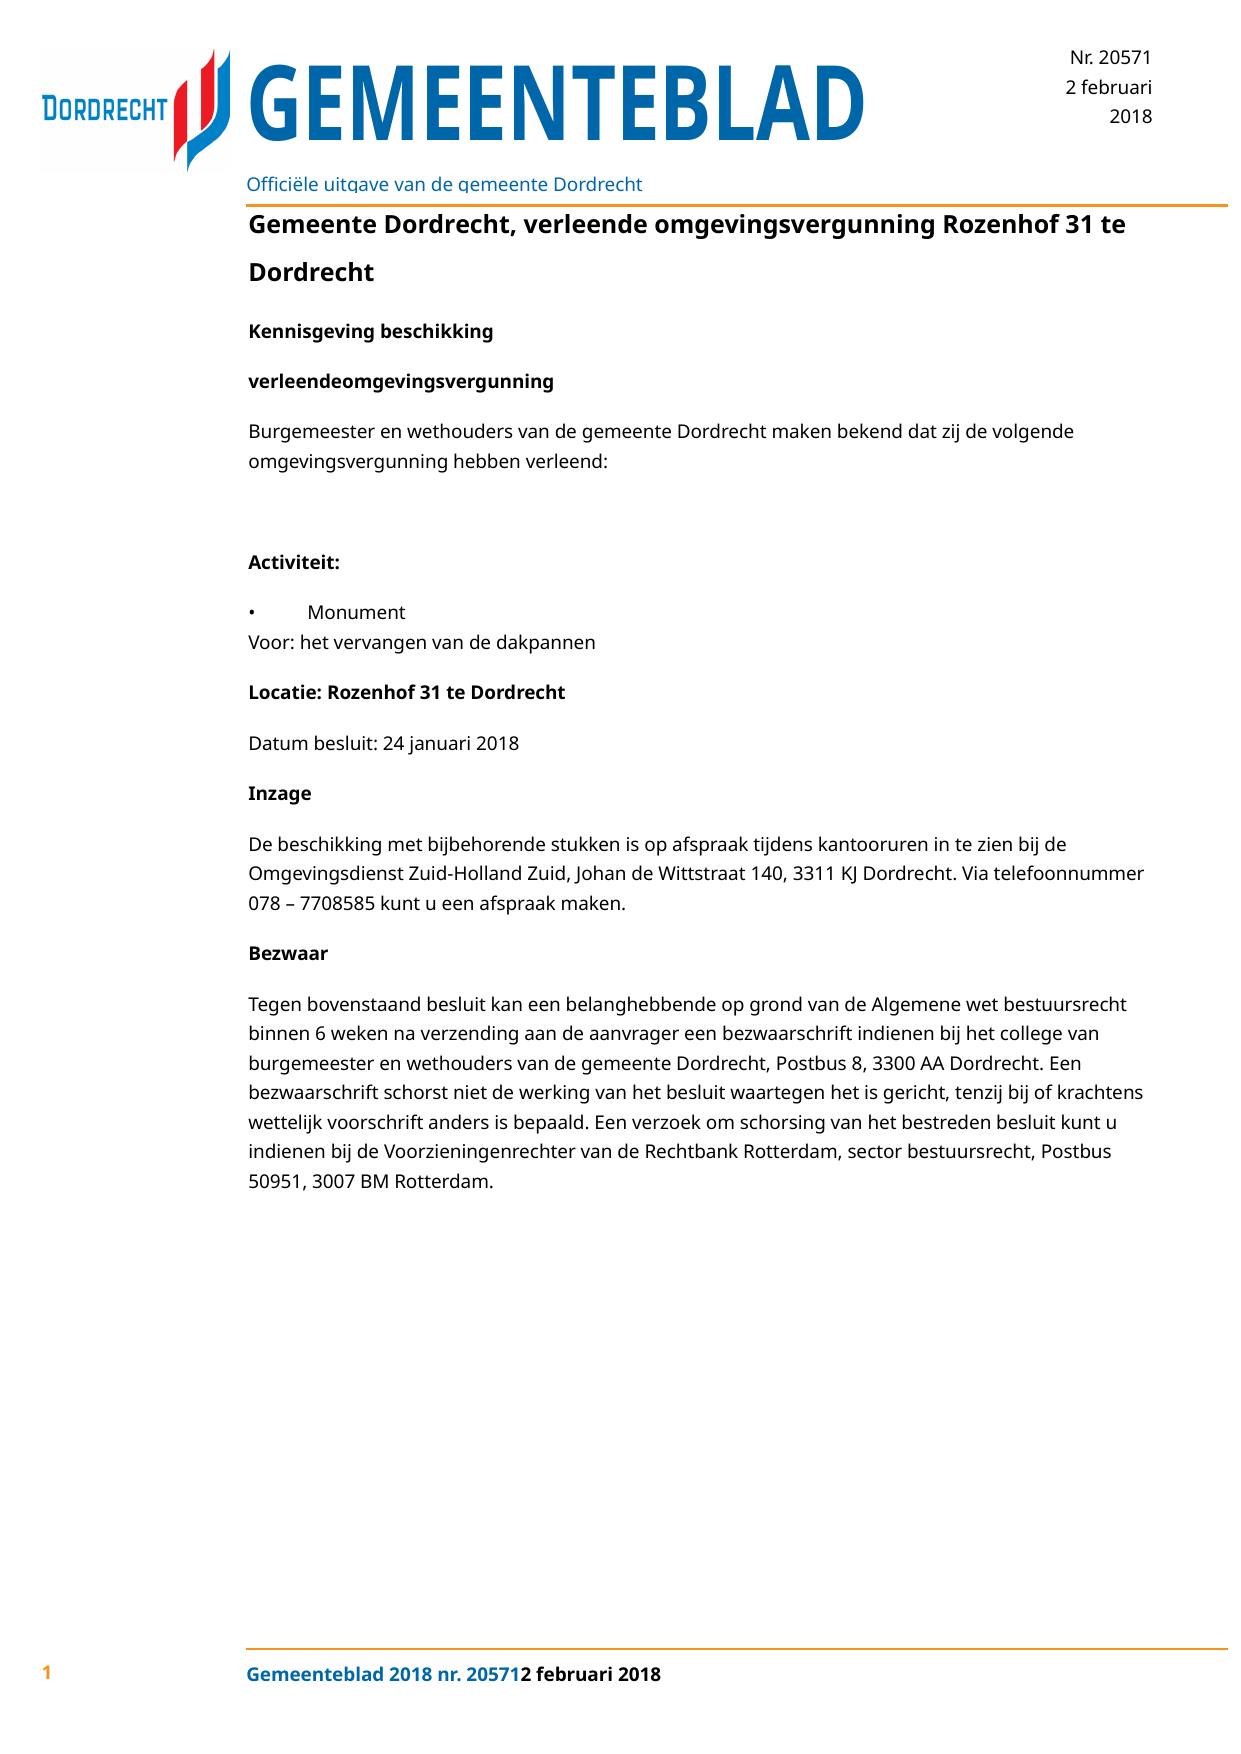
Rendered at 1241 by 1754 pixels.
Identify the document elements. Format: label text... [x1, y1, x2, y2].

text Voor: het vervangen van de dakpannen [248, 629, 1152, 655]
text Locatie: Rozenhof 31 te Dordrecht [248, 679, 1152, 705]
text Gemeente Dordrecht, verleende omgevingsvergunning Rozenhof 31 te Dordrecht [248, 207, 1152, 288]
text verleendeomgevingsvergunning [248, 368, 1152, 394]
list Monument [248, 599, 1152, 625]
text Datum besluit: 24 januari 2018 [248, 730, 1152, 756]
text Bezwaar [248, 940, 1152, 966]
text Kennisgeving beschikking [248, 318, 1152, 344]
text Burgemeester en wethouders van de gemeente Dordrecht maken bekend dat zij de volgende omgevingsvergunning hebben verleend: [248, 419, 1152, 474]
text Activiteit: [248, 549, 1152, 575]
text Tegen bovenstaand besluit kan een belanghebbende op grond van de Algemene wet bestuursrecht binnen 6 weken na verzending aan de aanvrager een bezwaarschrift indienen bij het college van burgemeester en wethouders van de gemeente Dordrecht, Postbus 8, 3300 AA Dordrecht. Een bezwaarschrift schorst niet de werking van het besluit waartegen het is gericht, tenzij bij of krachtens wettelijk voorschrift anders is bepaald. Een verzoek om schorsing van het bestreden besluit kunt u indienen bij de Voorzieningenrechter van de Rechtbank Rotterdam, sector bestuursrecht, Postbus 50951, 3007 BM Rotterdam. [248, 991, 1152, 1194]
text Inzage [248, 780, 1152, 806]
text De beschikking met bijbehorende stukken is op afspraak tijdens kantooruren in te zien bij de Omgevingsdienst Zuid-Holland Zuid, Johan de Wittstraat 140, 3311 KJ Dordrecht. Via telefoonnummer 078 – 7708585 kunt u een afspraak maken. [248, 831, 1152, 916]
picture [41, 47, 231, 172]
